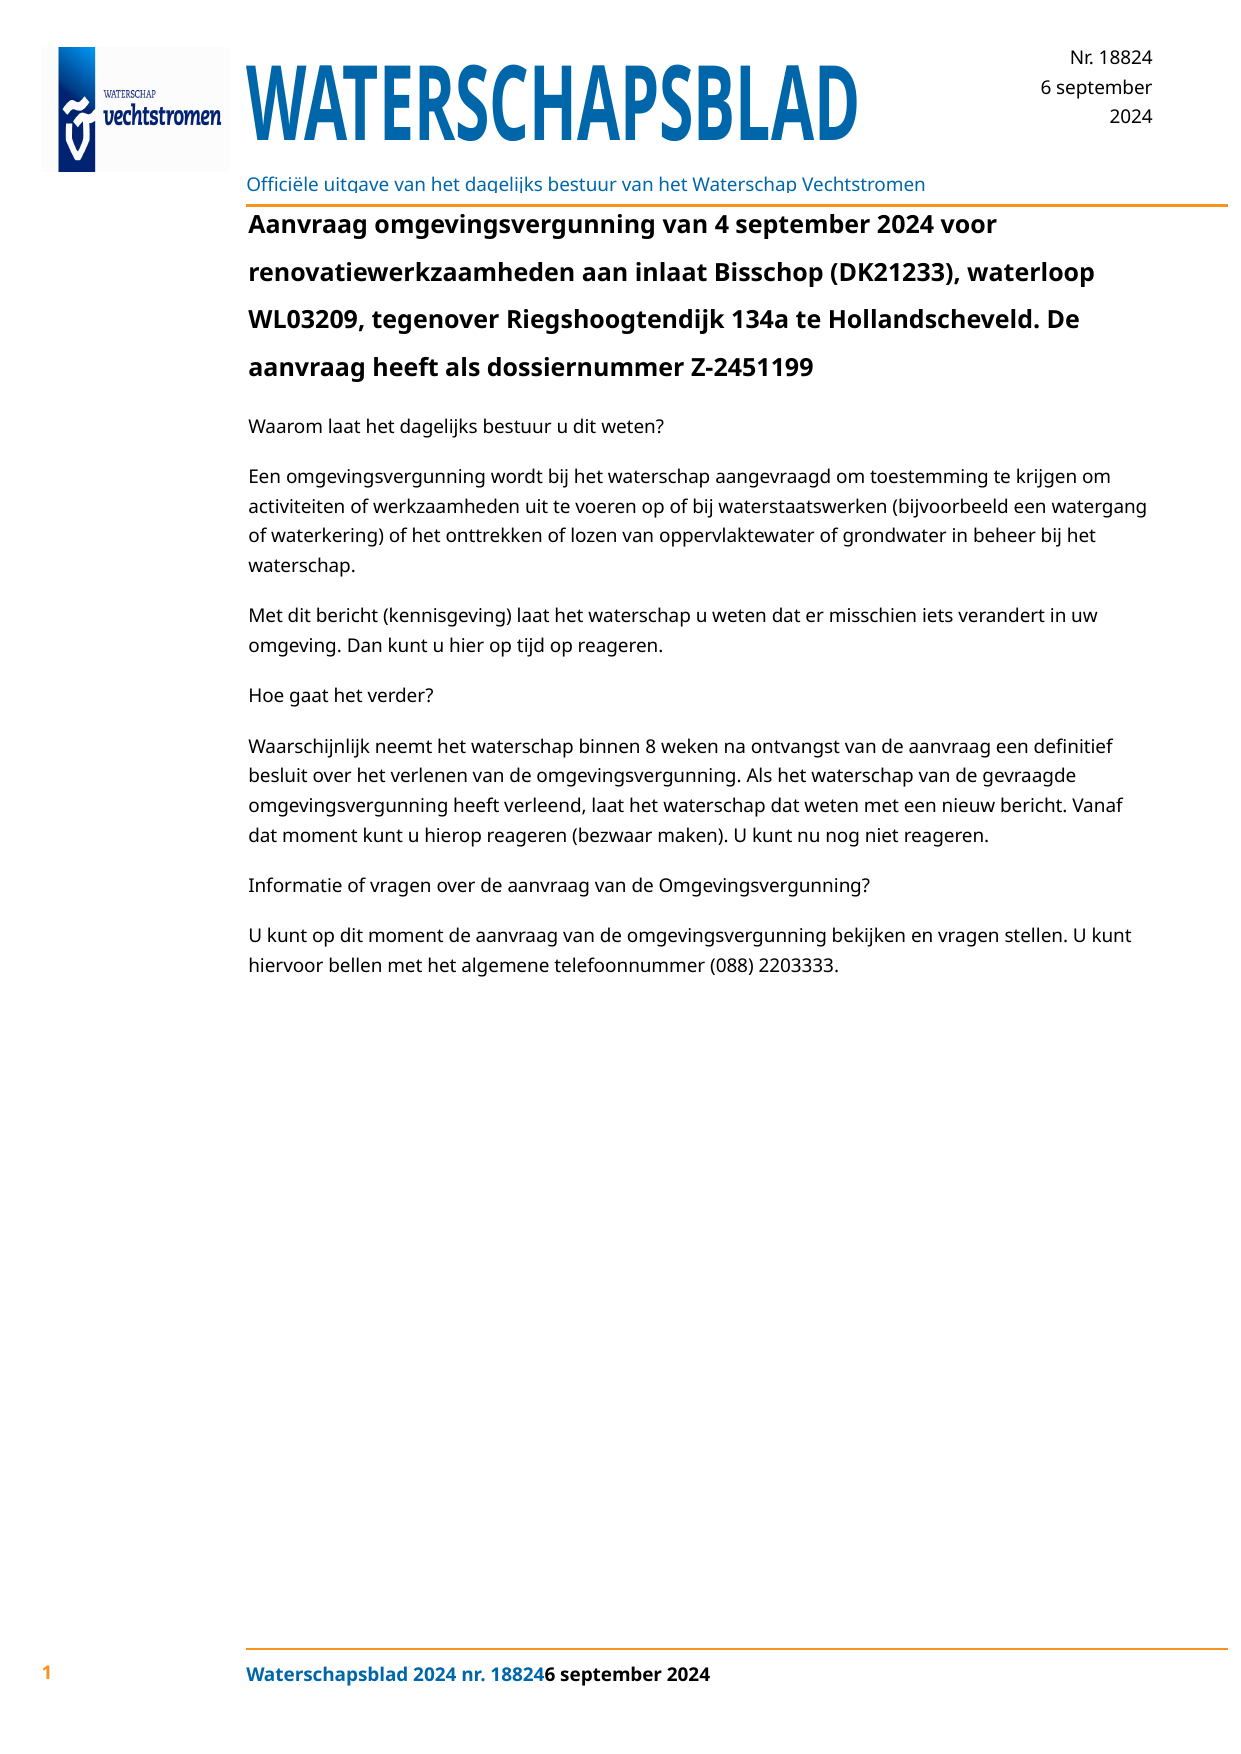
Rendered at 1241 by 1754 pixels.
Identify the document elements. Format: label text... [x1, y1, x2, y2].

text Aanvraag omgevingsvergunning van 4 september 2024 voor renovatiewerkzaamheden aan inlaat Bisschop (DK21233), waterloop WL03209, tegenover Riegshoogtendijk 134a te Hollandscheveld. De aanvraag heeft als dossiernummer Z-2451199 [248, 207, 1152, 384]
text Informatie of vragen over de aanvraag van de Omgevingsvergunning? [248, 872, 1152, 898]
text Een omgevingsvergunning wordt bij het waterschap aangevraagd om toestemming te krijgen om activiteiten of werkzaamheden uit te voeren op of bij waterstaatswerken (bijvoorbeeld een watergang of waterkering) of het onttrekken of lozen van oppervlaktewater of grondwater in beheer bij het waterschap. [248, 463, 1152, 578]
text U kunt op dit moment de aanvraag van de omgevingsvergunning bekijken en vragen stellen. U kunt hiervoor bellen met het algemene telefoonnummer (088) 2203333. [248, 923, 1152, 978]
picture [41, 47, 231, 172]
text Met dit bericht (kennisgeving) laat het waterschap u weten dat er misschien iets verandert in uw omgeving. Dan kunt u hier op tijd op reageren. [248, 603, 1152, 658]
text Waarom laat het dagelijks bestuur u dit weten? [248, 413, 1152, 439]
text Waarschijnlijk neemt het waterschap binnen 8 weken na ontvangst van de aanvraag een definitief besluit over het verlenen van de omgevingsvergunning. Als het waterschap van de gevraagde omgevingsvergunning heeft verleend, laat het waterschap dat weten met een nieuw bericht. Vanaf dat moment kunt u hierop reageren (bezwaar maken). U kunt nu nog niet reageren. [248, 733, 1152, 848]
text Hoe gaat het verder? [248, 683, 1152, 708]
